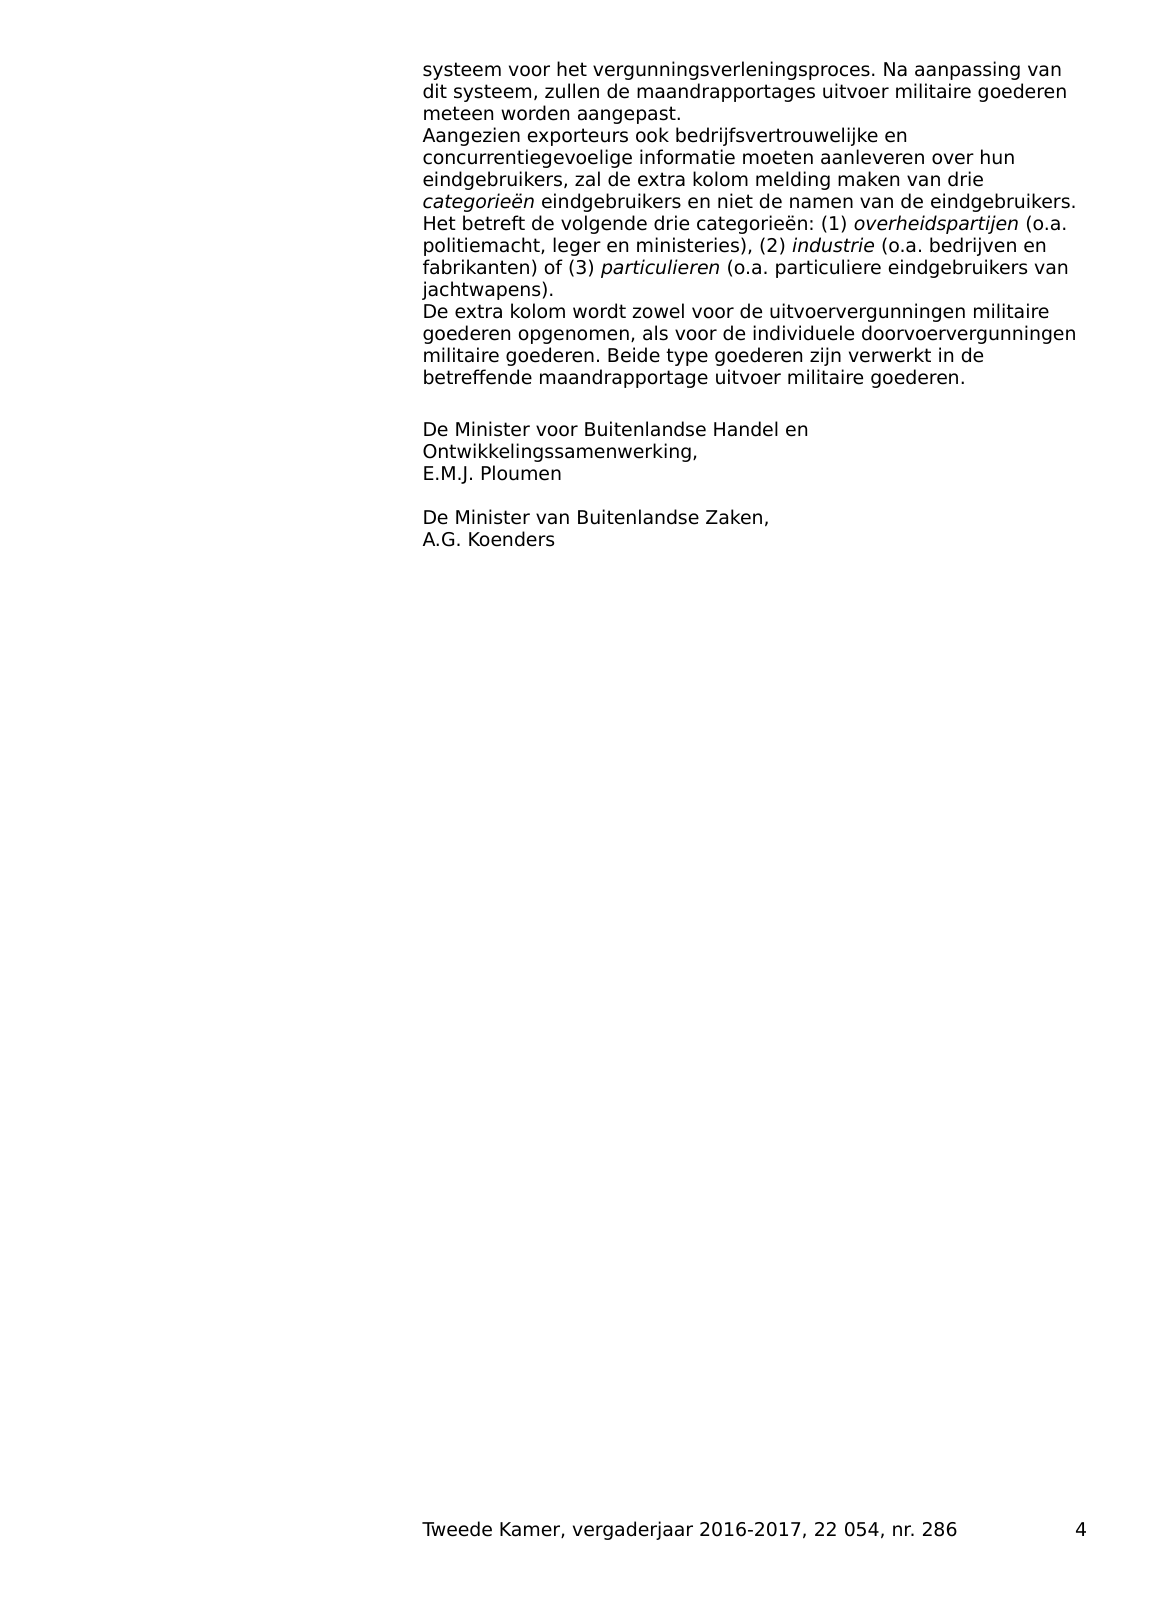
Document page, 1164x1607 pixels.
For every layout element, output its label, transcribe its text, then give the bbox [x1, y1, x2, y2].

text systeem voor het vergunningsverleningsproces. Na aanpassing van dit systeem, zullen de maandrapportages uitvoer militaire goederen meteen worden aangepast. [422, 59, 1087, 125]
text De Minister van Buitenlandse Zaken, A.G. Koenders [422, 507, 1087, 551]
text De extra kolom wordt zowel voor de uitvoervergunningen militaire goederen opgenomen, als voor de individuele doorvoervergunningen militaire goederen. Beide type goederen zijn verwerkt in de betreffende maandrapportage uitvoer militaire goederen. [422, 301, 1087, 389]
text De Minister voor Buitenlandse Handel en Ontwikkelingssamenwerking, E.M.J. Ploumen [422, 419, 1087, 485]
text Het betreft de volgende drie categorieën: (1) overheidspartijen (o.a. politiemacht, leger en ministeries), (2) industrie (o.a. bedrijven en fabrikanten) of (3) particulieren (o.a. particuliere eindgebruikers van jachtwapens). [422, 213, 1087, 301]
text Aangezien exporteurs ook bedrijfsvertrouwelijke en concurrentiegevoelige informatie moeten aanleveren over hun eindgebruikers, zal de extra kolom melding maken van drie categorieën eindgebruikers en niet de namen van de eindgebruikers. [422, 125, 1087, 213]
